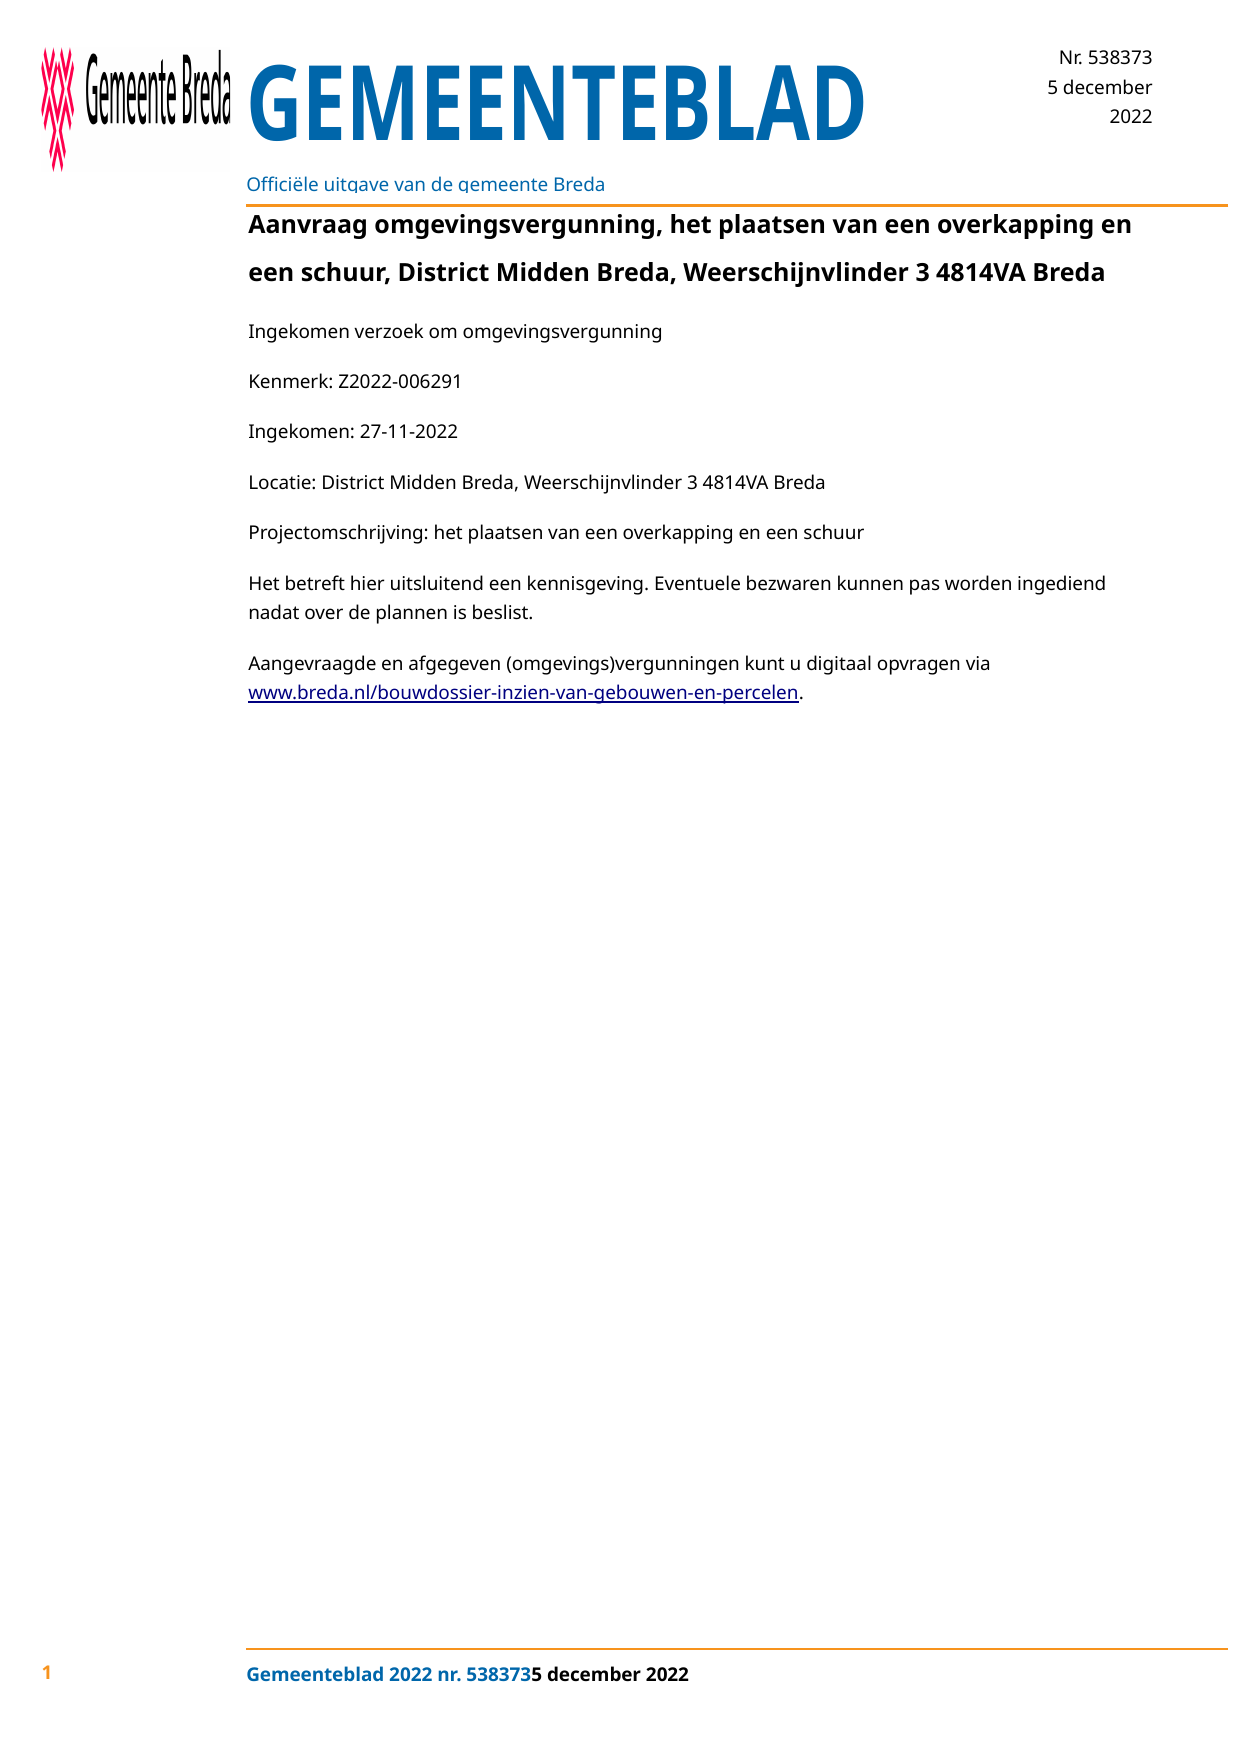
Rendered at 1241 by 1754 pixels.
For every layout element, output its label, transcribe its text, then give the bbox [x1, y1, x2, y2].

text Aangevraagde en afgegeven (omgevings)vergunningen kunt u digitaal opvragen via www.breda.nl/bouwdossier-inzien-van-gebouwen-en-percelen. [248, 650, 1152, 705]
text Ingekomen verzoek om omgevingsvergunning [248, 318, 1152, 344]
text Kenmerk: Z2022-006291 [248, 368, 1152, 394]
text Ingekomen: 27-11-2022 [248, 419, 1152, 444]
text Projectomschrijving: het plaatsen van een overkapping en een schuur [248, 519, 1152, 545]
text Locatie: District Midden Breda, Weerschijnvlinder 3 4814VA Breda [248, 469, 1152, 495]
text Aanvraag omgevingsvergunning, het plaatsen van een overkapping en een schuur, District Midden Breda, Weerschijnvlinder 3 4814VA Breda [248, 207, 1152, 288]
picture [41, 47, 231, 172]
text Het betreft hier uitsluitend een kennisgeving. Eventuele bezwaren kunnen pas worden ingediend nadat over de plannen is beslist. [248, 570, 1152, 625]
